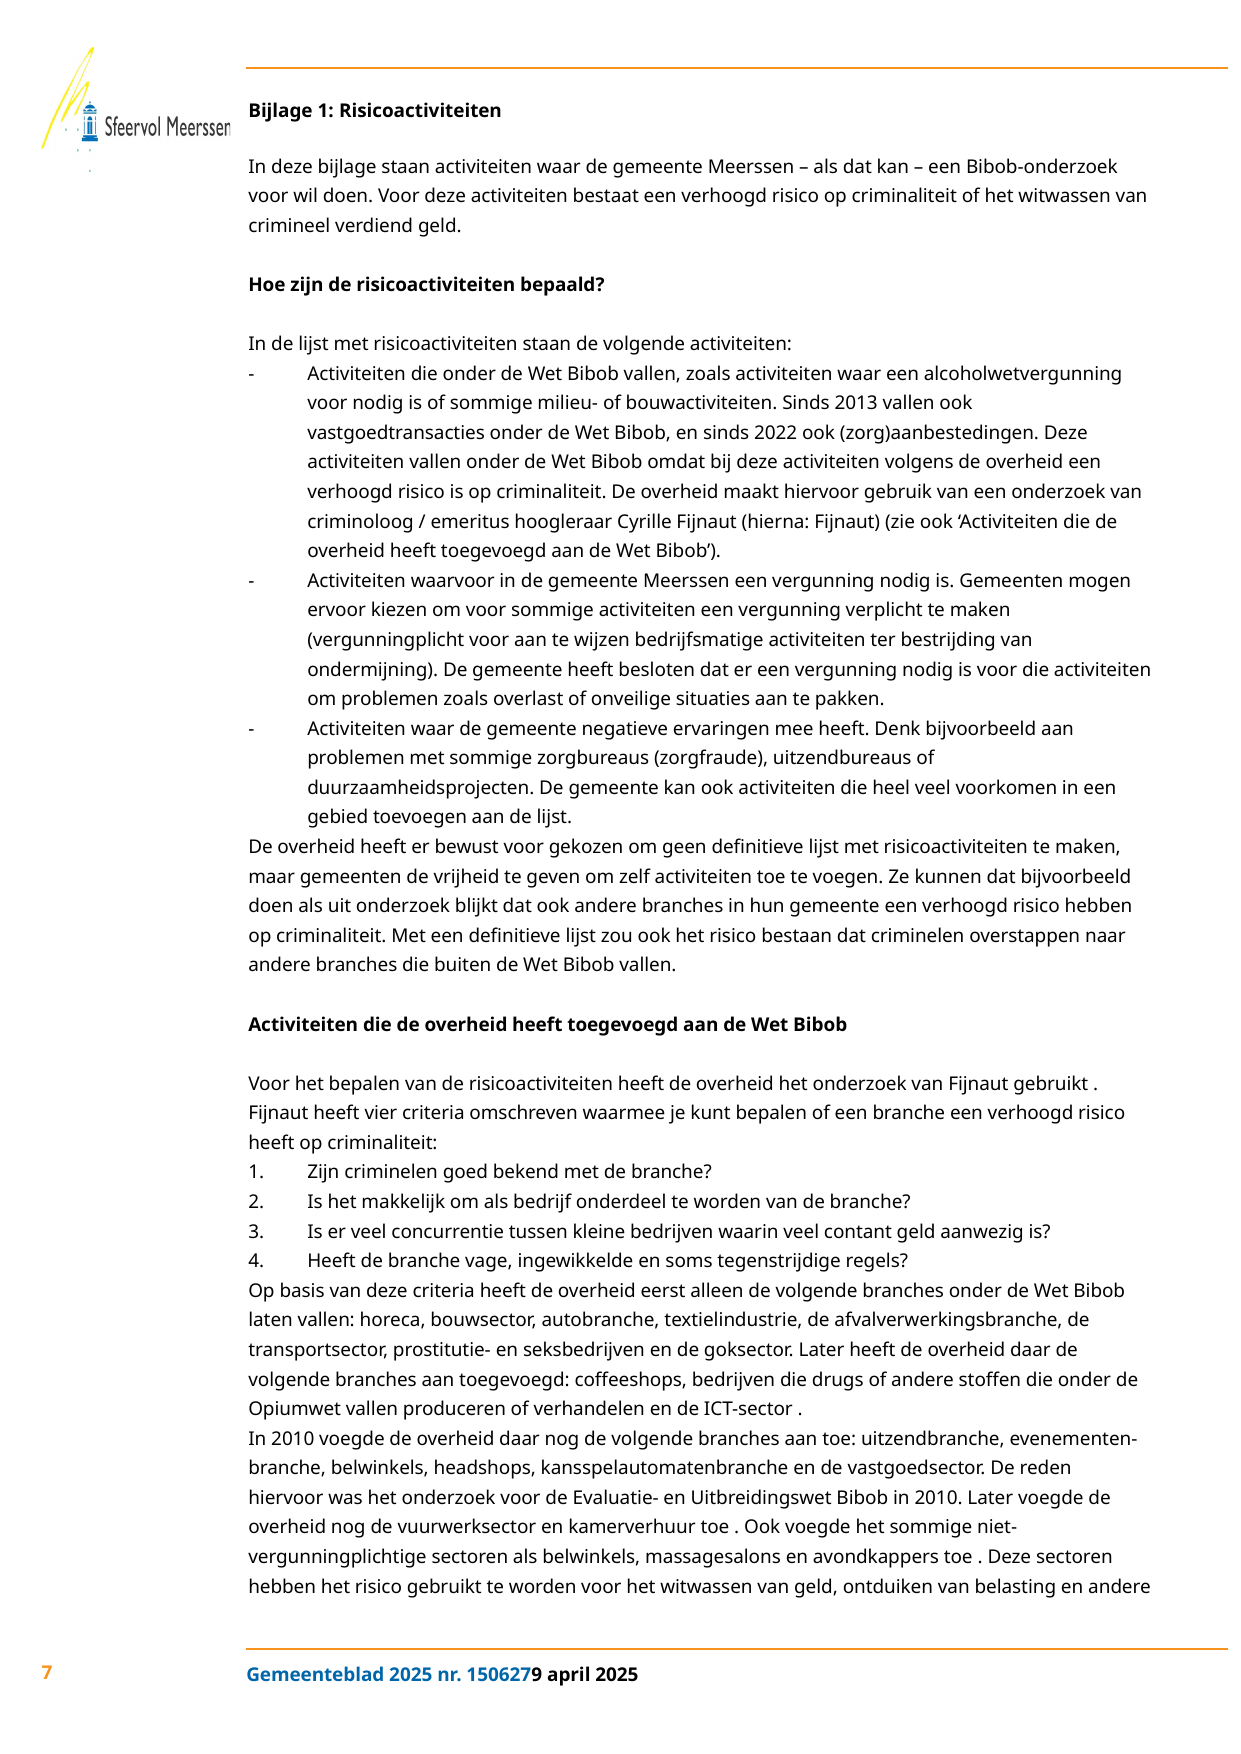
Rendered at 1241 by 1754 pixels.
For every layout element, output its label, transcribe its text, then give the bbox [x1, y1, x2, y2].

text Activiteiten die de overheid heeft toegevoegd aan de Wet Bibob [248, 1011, 1152, 1037]
text In de lijst met risicoactiviteiten staan de volgende activiteiten: [248, 330, 1152, 356]
text De overheid heeft er bewust voor gekozen om geen definitieve lijst met risicoactiviteiten te maken, maar gemeenten de vrijheid te geven om zelf activiteiten toe te voegen. Ze kunnen dat bijvoorbeeld doen als uit onderzoek blijkt dat ook andere branches in hun gemeente een verhoogd risico hebben op criminaliteit. Met een definitieve lijst zou ook het risico bestaan dat criminelen overstappen naar andere branches die buiten de Wet Bibob vallen. [248, 833, 1152, 977]
list Heeft de branche vage, ingewikkelde en soms tegenstrijdige regels? [248, 1247, 1152, 1273]
text In deze bijlage staan activiteiten waar de gemeente Meerssen – als dat kan – een Bibob-onderzoek voor wil doen. Voor deze activiteiten bestaat een verhoogd risico op criminaliteit of het witwassen van crimineel verdiend geld. [248, 153, 1152, 238]
list Activiteiten waarvoor in de gemeente Meerssen een vergunning nodig is. Gemeenten mogen ervoor kiezen om voor sommige activiteiten een vergunning verplicht te maken (vergunningplicht voor aan te wijzen bedrijfsmatige activiteiten ter bestrijding van ondermijning). De gemeente heeft besloten dat er een vergunning nodig is voor die activiteiten om problemen zoals overlast of onveilige situaties aan te pakken. [248, 567, 1152, 711]
list Is er veel concurrentie tussen kleine bedrijven waarin veel contant geld aanwezig is? [248, 1218, 1152, 1244]
text Voor het bepalen van de risicoactiviteiten heeft de overheid het onderzoek van Fijnaut gebruikt . Fijnaut heeft vier criteria omschreven waarmee je kunt bepalen of een branche een verhoogd risico heeft op criminaliteit: [248, 1070, 1152, 1155]
text Hoe zijn de risicoactiviteiten bepaald? [248, 271, 1152, 297]
list Activiteiten waar de gemeente negatieve ervaringen mee heeft. Denk bijvoorbeeld aan problemen met sommige zorgbureaus (zorgfraude), uitzendbureaus of duurzaamheidsprojecten. De gemeente kan ook activiteiten die heel veel voorkomen in een gebied toevoegen aan de lijst. [248, 715, 1152, 829]
text Op basis van deze criteria heeft de overheid eerst alleen de volgende branches onder de Wet Bibob laten vallen: horeca, bouwsector, autobranche, textielindustrie, de afvalverwerkingsbranche, de transportsector, prostitutie- en seksbedrijven en de goksector. Later heeft de overheid daar de volgende branches aan toegevoegd: coffeeshops, bedrijven die drugs of andere stoffen die onder de Opiumwet vallen produceren of verhandelen en de ICT-sector . [248, 1277, 1152, 1421]
list Zijn criminelen goed bekend met de branche? [248, 1159, 1152, 1184]
text Bijlage 1: Risicoactiviteiten [248, 95, 1152, 123]
list Is het makkelijk om als bedrijf onderdeel te worden van de branche? [248, 1188, 1152, 1214]
text In 2010 voegde de overheid daar nog de volgende branches aan toe: uitzendbranche, evenementen-branche, belwinkels, headshops, kansspelautomatenbranche en de vastgoedsector. De reden hiervoor was het onderzoek voor de Evaluatie- en Uitbreidingswet Bibob in 2010. Later voegde de overheid nog de vuurwerksector en kamerverhuur toe . Ook voegde het sommige niet-vergunningplichtige sectoren als belwinkels, massagesalons en avondkappers toe . Deze sectoren hebben het risico gebruikt te worden voor het witwassen van geld, ontduiken van belasting en andere [248, 1425, 1152, 1599]
picture [41, 47, 231, 172]
list Activiteiten die onder de Wet Bibob vallen, zoals activiteiten waar een alcoholwetvergunning voor nodig is of sommige milieu- of bouwactiviteiten. Sinds 2013 vallen ook vastgoedtransacties onder de Wet Bibob, en sinds 2022 ook (zorg)aanbestedingen. Deze activiteiten vallen onder de Wet Bibob omdat bij deze activiteiten volgens de overheid een verhoogd risico is op criminaliteit. De overheid maakt hiervoor gebruik van een onderzoek van criminoloog / emeritus hoogleraar Cyrille Fijnaut (hierna: Fijnaut) (zie ook ‘Activiteiten die de overheid heeft toegevoegd aan de Wet Bibob’). [248, 360, 1152, 563]
